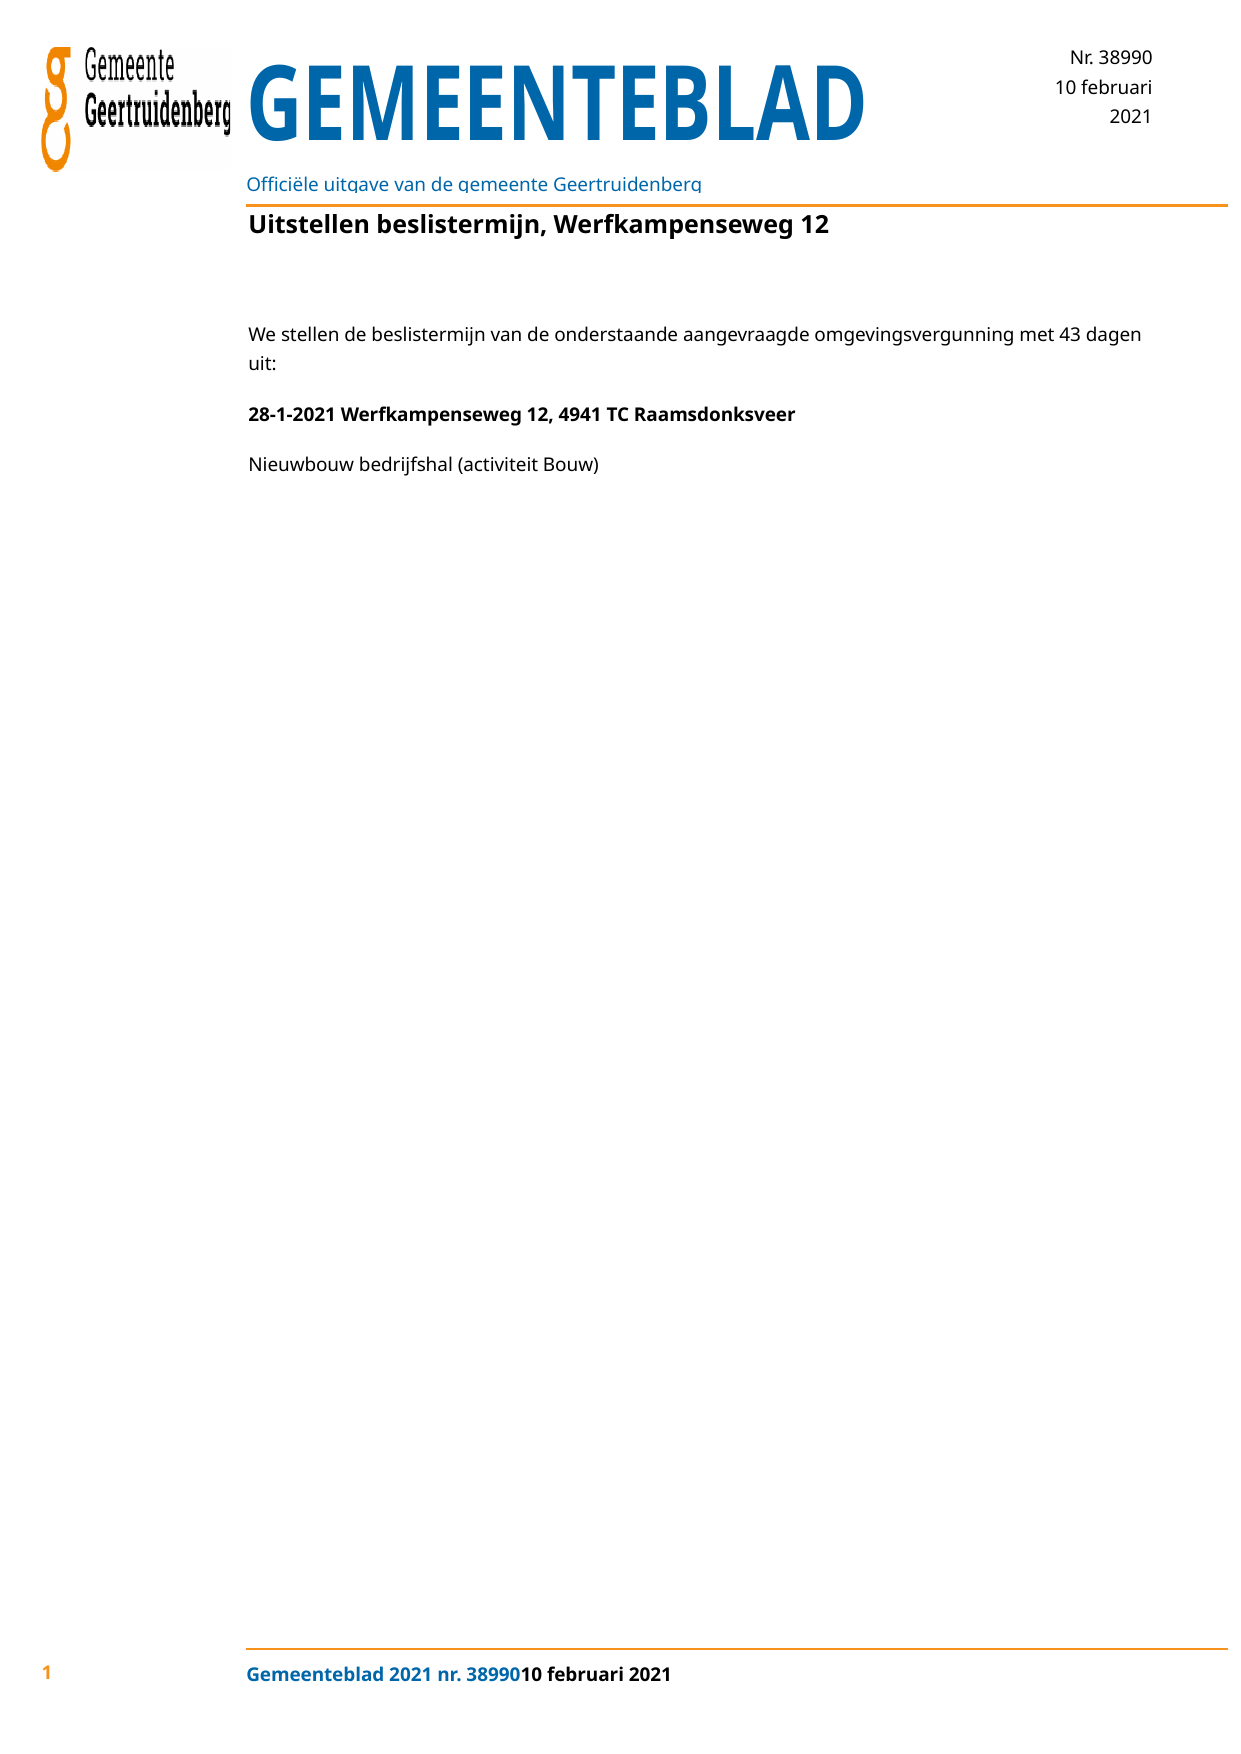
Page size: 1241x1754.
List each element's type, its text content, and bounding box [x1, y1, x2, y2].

text 28-1-2021 Werfkampenseweg 12, 4941 TC Raamsdonksveer [248, 401, 1152, 426]
picture [41, 47, 231, 172]
text We stellen de beslistermijn van de onderstaande aangevraagde omgevingsvergunning met 43 dagen uit: [248, 321, 1152, 376]
text Nieuwbouw bedrijfshal (activiteit Bouw) [248, 451, 1152, 477]
text Uitstellen beslistermijn, Werfkampenseweg 12 [248, 207, 1152, 241]
